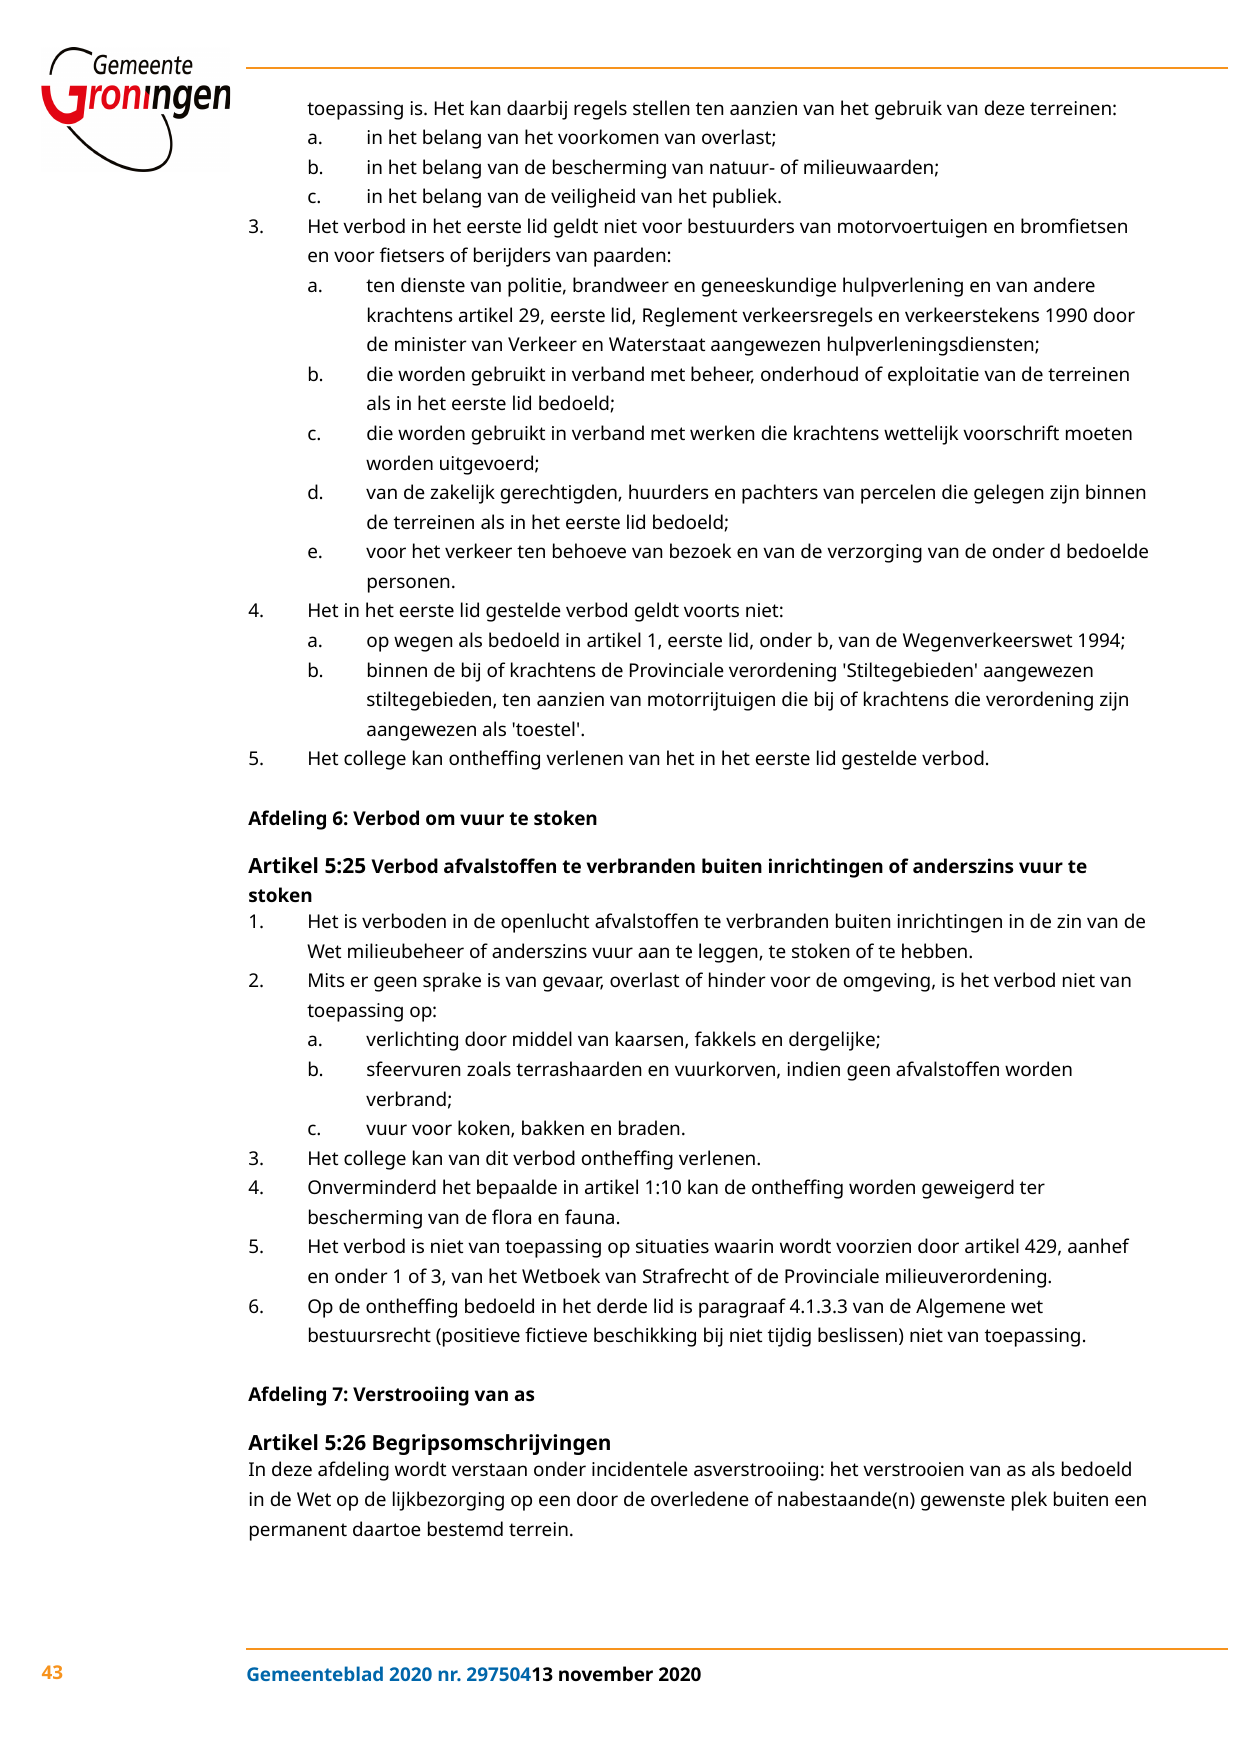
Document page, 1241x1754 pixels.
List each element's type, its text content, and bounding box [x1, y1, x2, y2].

list sfeervuren zoals terrashaarden en vuurkorven, indien geen afvalstoffen worden verbrand; [307, 1056, 1152, 1111]
text Afdeling 7: Verstrooiing van as [248, 1382, 1152, 1407]
list Het college kan ontheffing verlenen van het in het eerste lid gestelde verbod. [248, 746, 1152, 771]
picture [41, 47, 231, 172]
list vuur voor koken, bakken en braden. [307, 1115, 1152, 1141]
list van de zakelijk gerechtigden, huurders en pachters van percelen die gelegen zijn binnen de terreinen als in het eerste lid bedoeld; [307, 479, 1152, 535]
list die worden gebruikt in verband met beheer, onderhoud of exploitatie van de terreinen als in het eerste lid bedoeld; [307, 361, 1152, 416]
list verlichting door middel van kaarsen, fakkels en dergelijke; [307, 1027, 1152, 1052]
list die worden gebruikt in verband met werken die krachtens wettelijk voorschrift moeten worden uitgevoerd; [307, 420, 1152, 476]
list Het verbod in het eerste lid geldt niet voor bestuurders van motorvoertuigen en bromfietsen en voor fietsers of berijders van paarden: [248, 213, 1152, 268]
list Mits er geen sprake is van gevaar, overlast of hinder voor de omgeving, is het verbod niet van toepassing op: [248, 967, 1152, 1023]
list Het verbod is niet van toepassing op situaties waarin wordt voorzien door artikel 429, aanhef en onder 1 of 3, van het Wetboek van Strafrecht of de Provinciale milieuverordening. [248, 1234, 1152, 1289]
list Het college kan van dit verbod ontheffing verlenen. [248, 1145, 1152, 1171]
text Artikel 5:26 Begripsomschrijvingen [248, 1428, 1152, 1457]
list op wegen als bedoeld in artikel 1, eerste lid, onder b, van de Wegenverkeerswet 1994; [307, 627, 1152, 653]
list in het belang van het voorkomen van overlast; [307, 124, 1152, 150]
list Onverminderd het bepaalde in artikel 1:10 kan de ontheffing worden geweigerd ter bescherming van de flora en fauna. [248, 1174, 1152, 1230]
text Afdeling 6: Verbod om vuur te stoken [248, 805, 1152, 831]
text Artikel 5:25 Verbod afvalstoffen te verbranden buiten inrichtingen of anderszins vuur te stoken [248, 851, 1152, 908]
list in het belang van de bescherming van natuur- of milieuwaarden; [307, 154, 1152, 180]
list Het in het eerste lid gestelde verbod geldt voorts niet: [248, 598, 1152, 623]
list in het belang van de veiligheid van het publiek. [307, 183, 1152, 209]
list Op de ontheffing bedoeld in het derde lid is paragraaf 4.1.3.3 van de Algemene wet bestuursrecht (positieve fictieve beschikking bij niet tijdig beslissen) niet van toepassing. [248, 1293, 1152, 1348]
list binnen de bij of krachtens de Provinciale verordening 'Stiltegebieden' aangewezen stiltegebieden, ten aanzien van motorrijtuigen die bij of krachtens die verordening zijn aangewezen als 'toestel'. [307, 657, 1152, 742]
list toepassing is. Het kan daarbij regels stellen ten aanzien van het gebruik van deze terreinen: [248, 95, 1152, 121]
list voor het verkeer ten behoeve van bezoek en van de verzorging van de onder d bedoelde personen. [307, 538, 1152, 594]
list Het is verboden in de openlucht afvalstoffen te verbranden buiten inrichtingen in de zin van de Wet milieubeheer of anderszins vuur aan te leggen, te stoken of te hebben. [248, 908, 1152, 963]
list ten dienste van politie, brandweer en geneeskundige hulpverlening en van andere krachtens artikel 29, eerste lid, Reglement verkeersregels en verkeerstekens 1990 door de minister van Verkeer en Waterstaat aangewezen hulpverleningsdiensten; [307, 272, 1152, 357]
text In deze afdeling wordt verstaan onder incidentele asverstrooiing: het verstrooien van as als bedoeld in de Wet op de lijkbezorging op een door de overledene of nabestaande(n) gewenste plek buiten een permanent daartoe bestemd terrein. [248, 1457, 1152, 1541]
